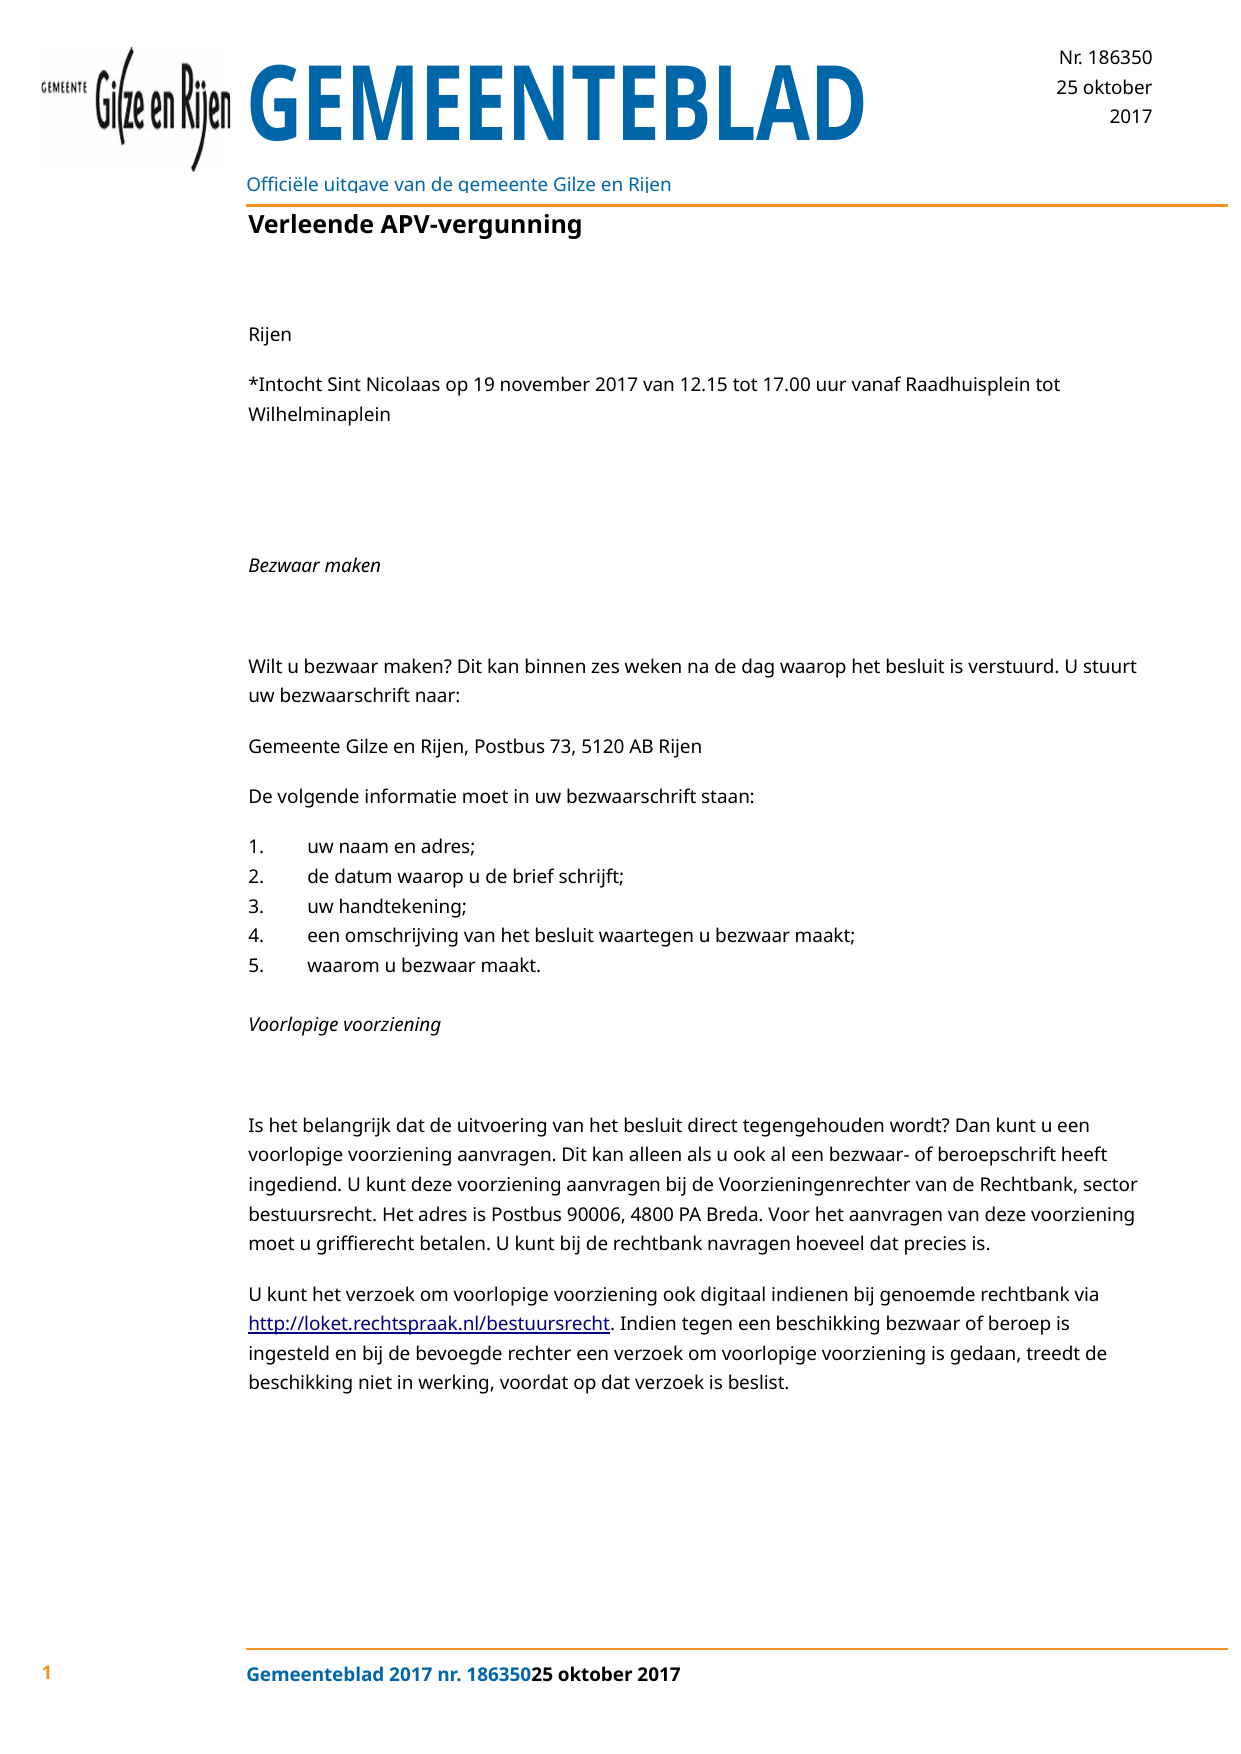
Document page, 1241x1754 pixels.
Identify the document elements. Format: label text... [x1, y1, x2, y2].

list uw naam en adres; [248, 834, 1152, 859]
list een omschrijving van het besluit waartegen u bezwaar maakt; [248, 922, 1152, 948]
list waarom u bezwaar maakt. [248, 952, 1152, 978]
text Gemeente Gilze en Rijen, Postbus 73, 5120 AB Rijen [248, 733, 1152, 758]
text Voorlopige voorziening [248, 1011, 1152, 1037]
list de datum waarop u de brief schrijft; [248, 863, 1152, 889]
text De volgende informatie moet in uw bezwaarschrift staan: [248, 783, 1152, 809]
list uw handtekening; [248, 893, 1152, 918]
text *Intocht Sint Nicolaas op 19 november 2017 van 12.15 tot 17.00 uur vanaf Raadhuisplein tot Wilhelminaplein [248, 371, 1152, 426]
text Wilt u bezwaar maken? Dit kan binnen zes weken na de dag waarop het besluit is verstuurd. U stuurt uw bezwaarschrift naar: [248, 653, 1152, 708]
text Bezwaar maken [248, 552, 1152, 578]
text Is het belangrijk dat de uitvoering van het besluit direct tegengehouden wordt? Dan kunt u een voorlopige voorziening aanvragen. Dit kan alleen als u ook al een bezwaar- of beroepschrift heeft ingediend. U kunt deze voorziening aanvragen bij de Voorzieningenrechter van de Rechtbank, sector bestuursrecht. Het adres is Postbus 90006, 4800 PA Breda. Voor het aanvragen van deze voorziening moet u griffierecht betalen. U kunt bij de rechtbank navragen hoeveel dat precies is. [248, 1112, 1152, 1256]
text U kunt het verzoek om voorlopige voorziening ook digitaal indienen bij genoemde rechtbank via http://loket.rechtspraak.nl/bestuursrecht. Indien tegen een beschikking bezwaar of beroep is ingesteld en bij de bevoegde rechter een verzoek om voorlopige voorziening is gedaan, treedt de beschikking niet in werking, voordat op dat verzoek is beslist. [248, 1281, 1152, 1395]
picture [41, 47, 231, 172]
text Rijen [248, 321, 1152, 346]
text Verleende APV-vergunning [248, 207, 1152, 241]
